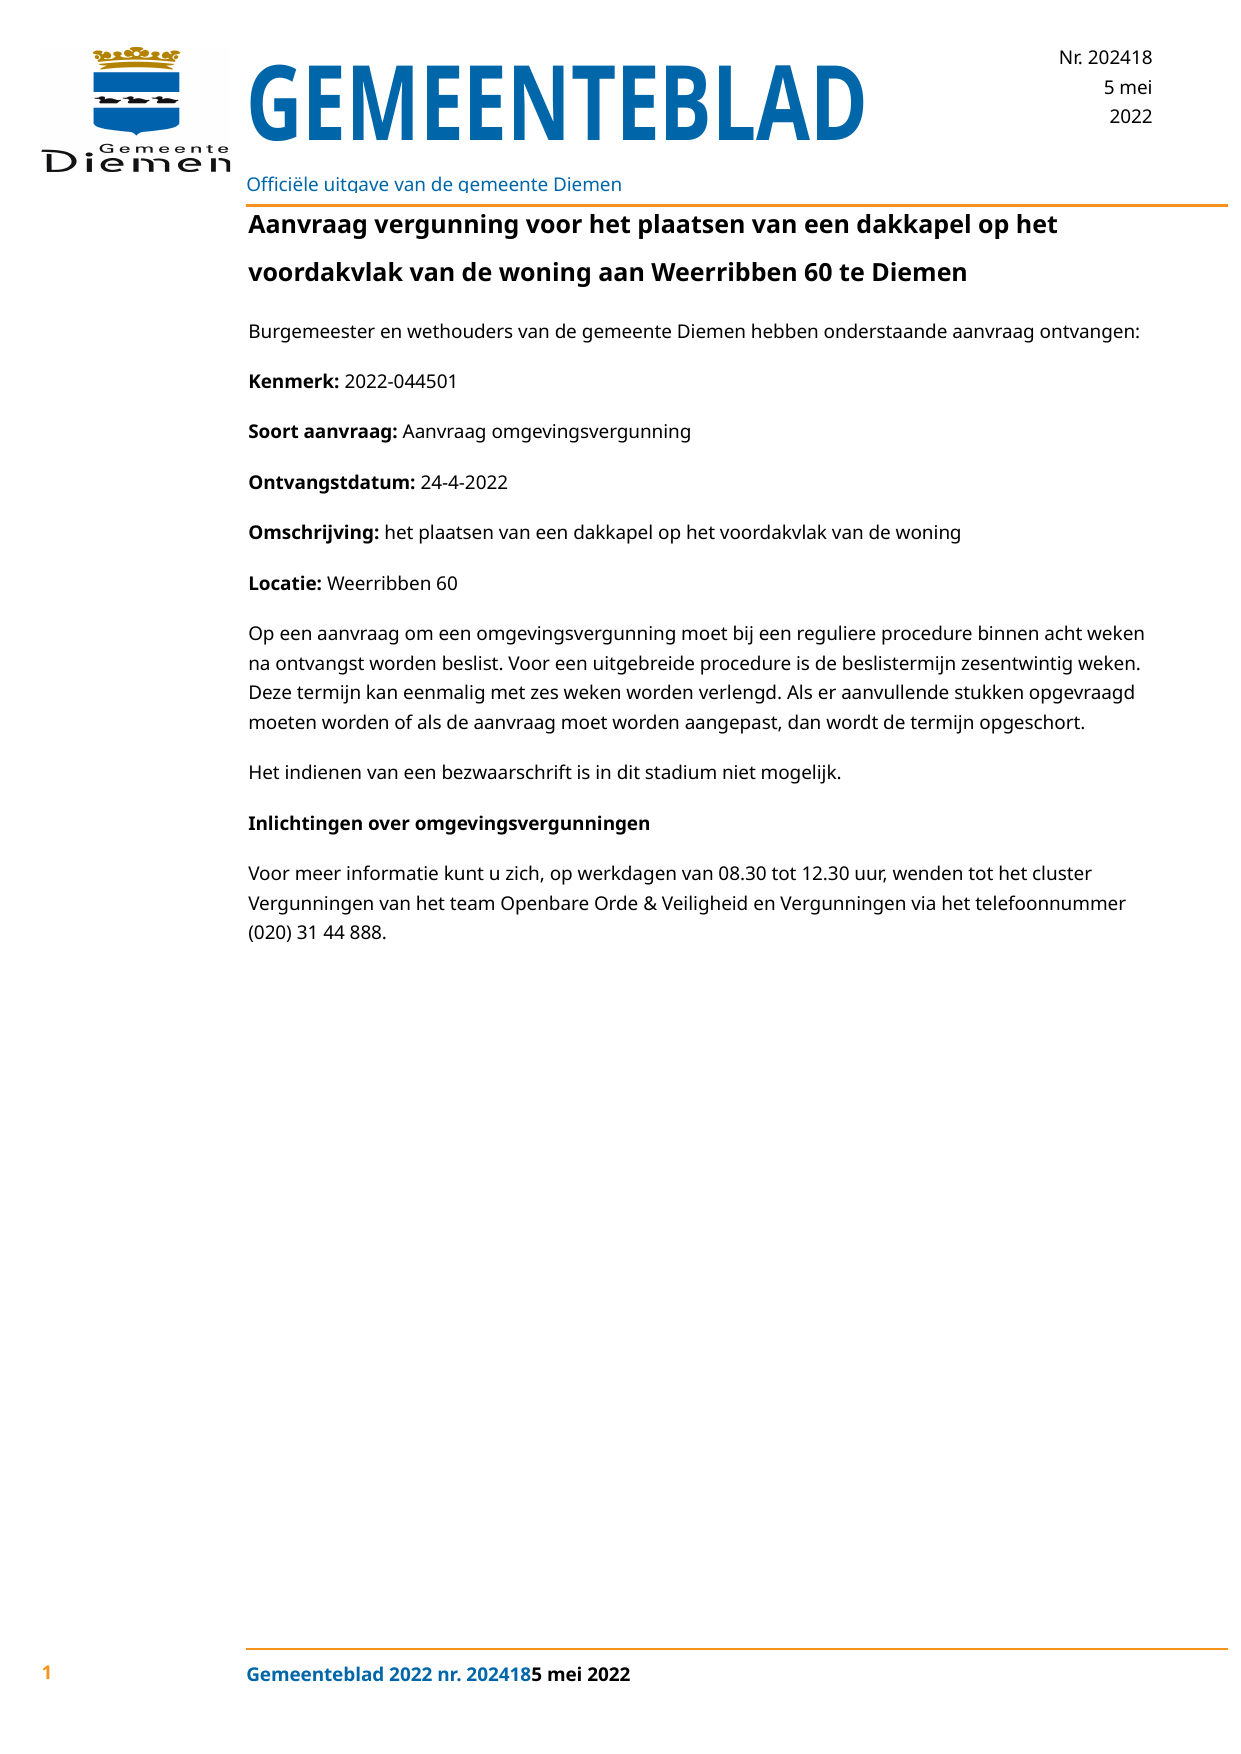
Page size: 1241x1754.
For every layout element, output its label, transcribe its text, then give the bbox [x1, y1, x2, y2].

text Op een aanvraag om een omgevingsvergunning moet bij een reguliere procedure binnen acht weken na ontvangst worden beslist. Voor een uitgebreide procedure is de beslistermijn zesentwintig weken. Deze termijn kan eenmalig met zes weken worden verlengd. Als er aanvullende stukken opgevraagd moeten worden of als de aanvraag moet worden aangepast, dan wordt de termijn opgeschort. [248, 620, 1152, 735]
text Burgemeester en wethouders van de gemeente Diemen hebben onderstaande aanvraag ontvangen: [248, 318, 1152, 344]
text Inlichtingen over omgevingsvergunningen [248, 810, 1152, 836]
text Voor meer informatie kunt u zich, op werkdagen van 08.30 tot 12.30 uur, wenden tot het cluster Vergunningen van het team Openbare Orde & Veiligheid en Vergunningen via het telefoonnummer (020) 31 44 888. [248, 860, 1152, 945]
text Het indienen van een bezwaarschrift is in dit stadium niet mogelijk. [248, 759, 1152, 785]
text Ontvangstdatum: 24-4-2022 [248, 469, 1152, 495]
picture [41, 47, 231, 172]
text Omschrijving: het plaatsen van een dakkapel op het voordakvlak van de woning [248, 519, 1152, 545]
text Soort aanvraag: Aanvraag omgevingsvergunning [248, 419, 1152, 444]
text Kenmerk: 2022-044501 [248, 368, 1152, 394]
text Aanvraag vergunning voor het plaatsen van een dakkapel op het voordakvlak van de woning aan Weerribben 60 te Diemen [248, 207, 1152, 288]
text Locatie: Weerribben 60 [248, 570, 1152, 596]
